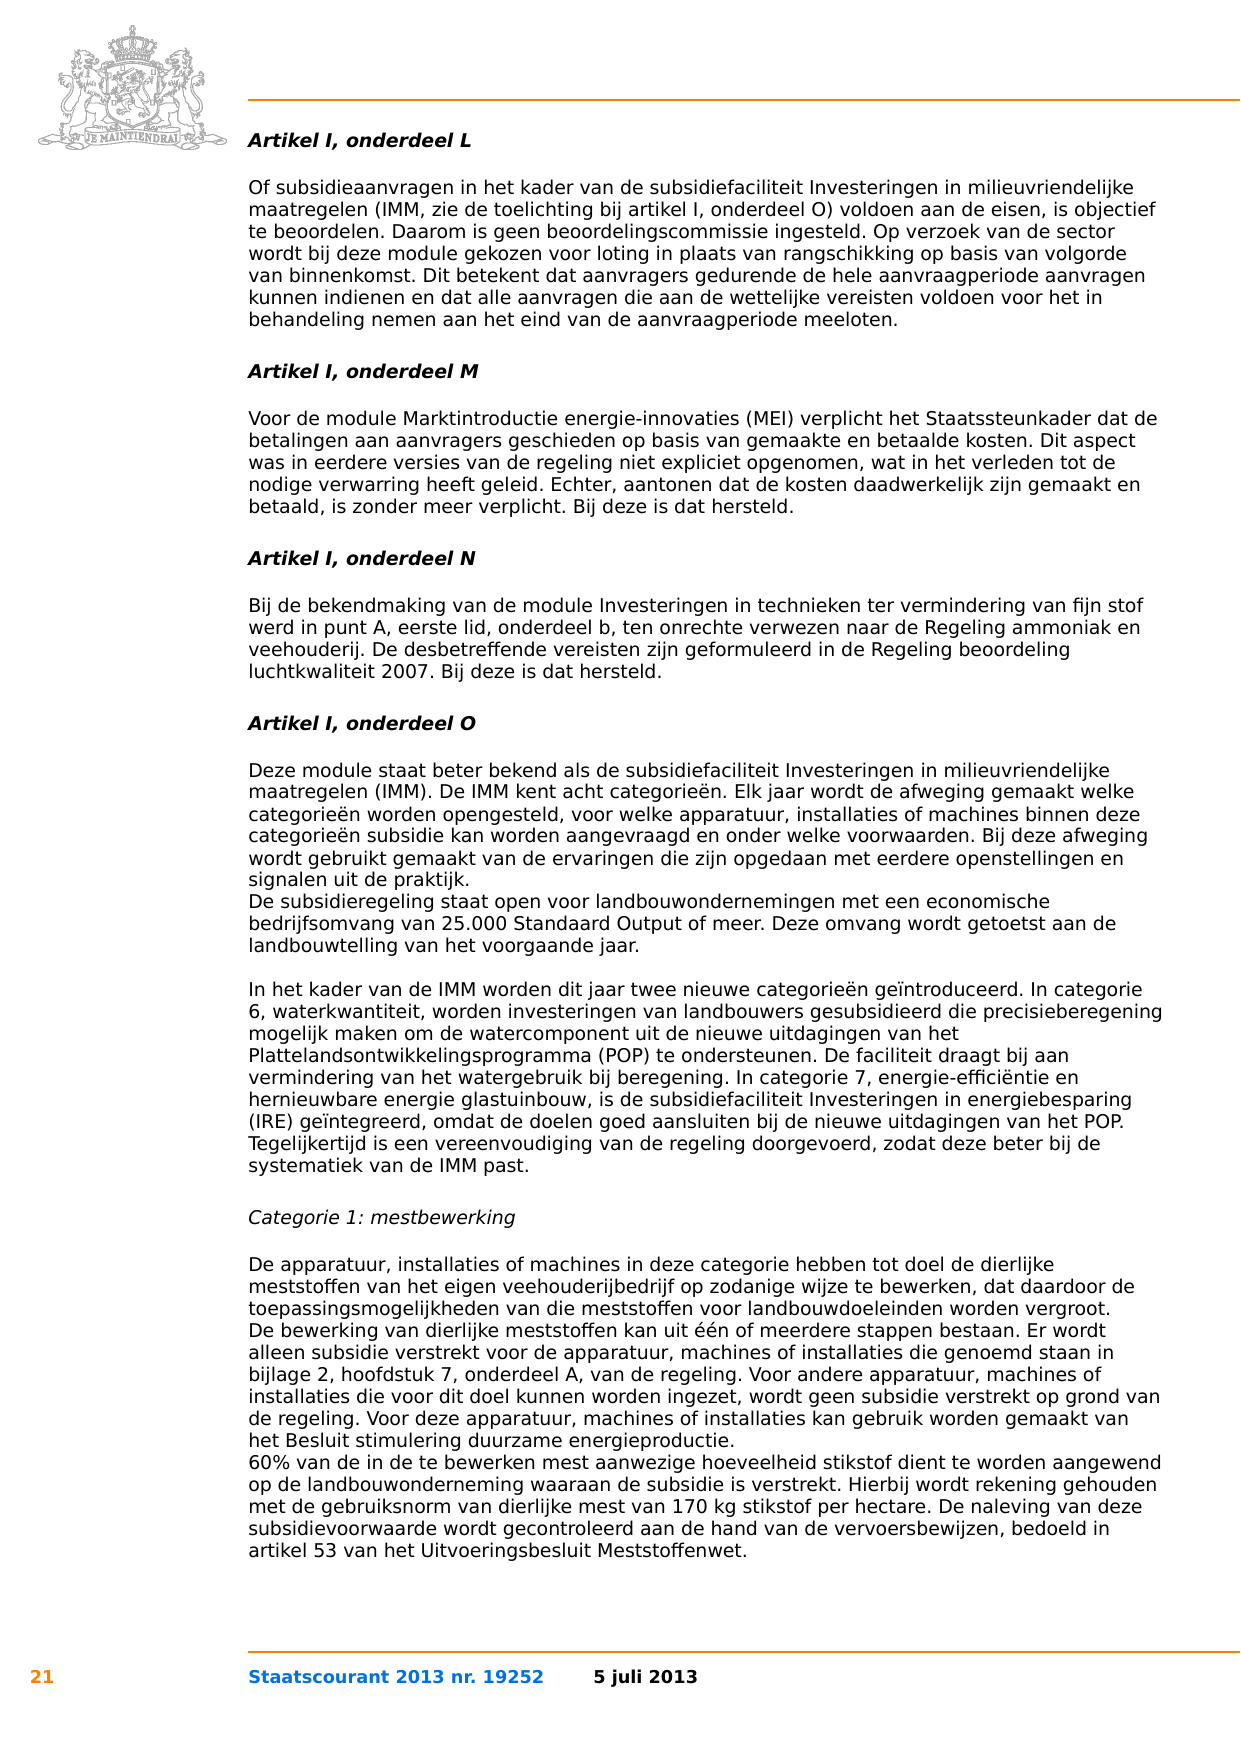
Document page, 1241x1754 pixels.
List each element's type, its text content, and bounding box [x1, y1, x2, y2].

subtitle Artikel I, onderdeel O [248, 712, 1163, 734]
subtitle Artikel I, onderdeel N [248, 548, 1163, 569]
subtitle Artikel I, onderdeel M [248, 361, 1163, 383]
text Voor de module Marktintroductie energie-innovaties (MEI) verplicht het Staatssteunkader dat de betalingen aan aanvragers geschieden op basis van gemaakte en betaalde kosten. Dit aspect was in eerdere versies van de regeling niet expliciet opgenomen, wat in het verleden tot de nodige verwarring heeft geleid. Echter, aantonen dat de kosten daadwerkelijk zijn gemaakt en betaald, is zonder meer verplicht. Bij deze is dat hersteld. [248, 408, 1163, 518]
subtitle Categorie 1: mestbewerking [248, 1207, 1163, 1229]
text Deze module staat beter bekend als de subsidiefaciliteit Investeringen in milieuvriendelijke maatregelen (IMM). De IMM kent acht categorieën. Elk jaar wordt de afweging gemaakt welke categorieën worden opengesteld, voor welke apparatuur, installaties of machines binnen deze categorieën subsidie kan worden aangevraagd en onder welke voorwaarden. Bij deze afweging wordt gebruikt gemaakt van de ervaringen die zijn opgedaan met eerdere openstellingen en signalen uit de praktijk. [248, 759, 1163, 891]
picture [38, 25, 227, 150]
text Bij de bekendmaking van de module Investeringen in technieken ter vermindering van fijn stof werd in punt A, eerste lid, onderdeel b, ten onrechte verwezen naar de Regeling ammoniak en veehouderij. De desbetreffende vereisten zijn geformuleerd in de Regeling beoordeling luchtkwaliteit 2007. Bij deze is dat hersteld. [248, 594, 1163, 682]
text De subsidieregeling staat open voor landbouwondernemingen met een economische bedrijfsomvang van 25.000 Standaard Output of meer. Deze omvang wordt getoetst aan de landbouwtelling van het voorgaande jaar. [248, 891, 1163, 957]
text Of subsidieaanvragen in het kader van de subsidiefaciliteit Investeringen in milieuvriendelijke maatregelen (IMM, zie de toelichting bij artikel I, onderdeel O) voldoen aan de eisen, is objectief te beoordelen. Daarom is geen beoordelingscommissie ingesteld. Op verzoek van de sector wordt bij deze module gekozen voor loting in plaats van rangschikking op basis van volgorde van binnenkomst. Dit betekent dat aanvragers gedurende de hele aanvraagperiode aanvragen kunnen indienen en dat alle aanvragen die aan de wettelijke vereisten voldoen voor het in behandeling nemen aan het eind van de aanvraagperiode meeloten. [248, 177, 1163, 331]
text De bewerking van dierlijke meststoffen kan uit één of meerdere stappen bestaan. Er wordt alleen subsidie verstrekt voor de apparatuur, machines of installaties die genoemd staan in bijlage 2, hoofdstuk 7, onderdeel A, van de regeling. Voor andere apparatuur, machines of installaties die voor dit doel kunnen worden ingezet, wordt geen subsidie verstrekt op grond van de regeling. Voor deze apparatuur, machines of installaties kan gebruik worden gemaakt van het Besluit stimulering duurzame energieproductie. [248, 1320, 1163, 1452]
text De apparatuur, installaties of machines in deze categorie hebben tot doel de dierlijke meststoffen van het eigen veehouderijbedrijf op zodanige wijze te bewerken, dat daardoor de toepassingsmogelijkheden van die meststoffen voor landbouwdoeleinden worden vergroot. [248, 1254, 1163, 1320]
text 60% van de in de te bewerken mest aanwezige hoeveelheid stikstof dient te worden aangewend op de landbouwonderneming waaraan de subsidie is verstrekt. Hierbij wordt rekening gehouden met de gebruiksnorm van dierlijke mest van 170 kg stikstof per hectare. De naleving van deze subsidievoorwaarde wordt gecontroleerd aan de hand van de vervoersbewijzen, bedoeld in artikel 53 van het Uitvoeringsbesluit Meststoffenwet. [248, 1452, 1163, 1562]
subtitle Artikel I, onderdeel L [248, 130, 1163, 152]
text In het kader van de IMM worden dit jaar twee nieuwe categorieën geïntroduceerd. In categorie 6, waterkwantiteit, worden investeringen van landbouwers gesubsidieerd die precisieberegening mogelijk maken om de watercomponent uit de nieuwe uitdagingen van het Plattelandsontwikkelingsprogramma (POP) te ondersteunen. De faciliteit draagt bij aan vermindering van het watergebruik bij beregening. In categorie 7, energie-efficiëntie en hernieuwbare energie glastuinbouw, is de subsidiefaciliteit Investeringen in energiebesparing (IRE) geïntegreerd, omdat de doelen goed aansluiten bij de nieuwe uitdagingen van het POP. Tegelijkertijd is een vereenvoudiging van de regeling doorgevoerd, zodat deze beter bij de systematiek van de IMM past. [248, 979, 1163, 1177]
